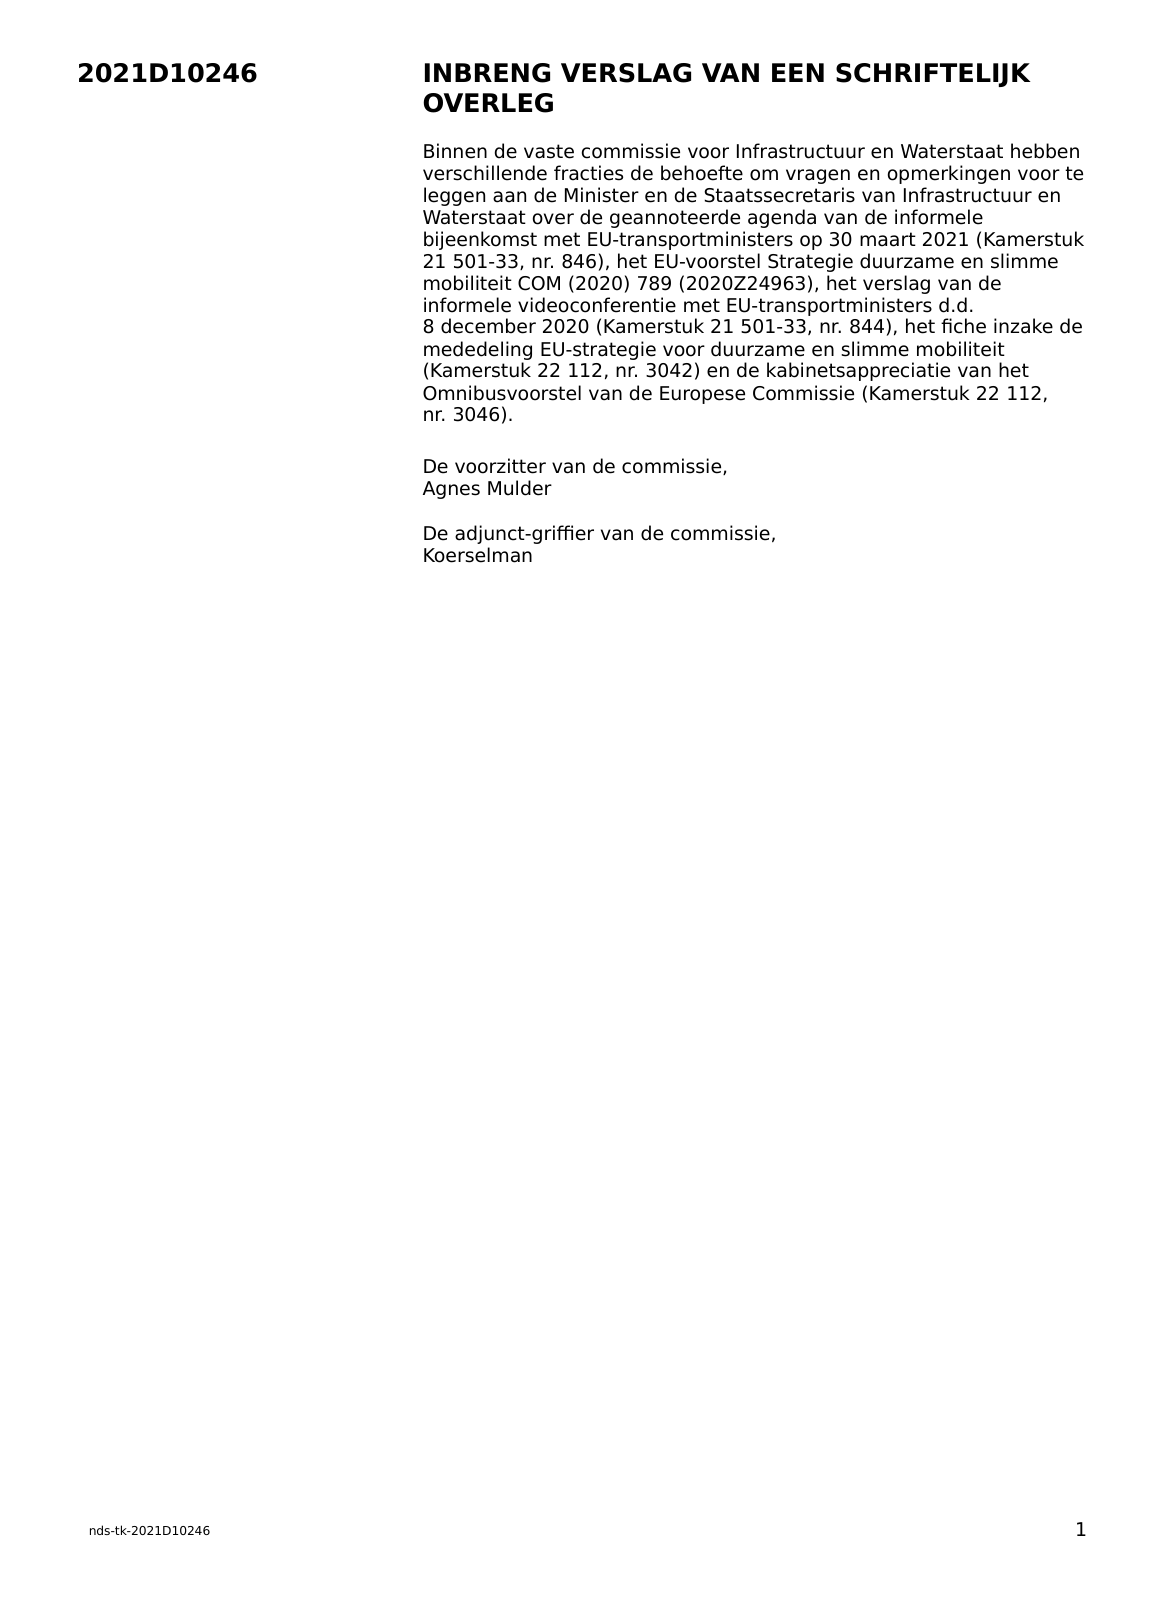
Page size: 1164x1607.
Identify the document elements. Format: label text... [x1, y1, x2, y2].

text De voorzitter van de commissie, Agnes Mulder [422, 456, 1087, 500]
text nds-tk-2021D10246 [88, 1524, 323, 1538]
text De adjunct-griffier van de commissie, Koerselman [422, 522, 1087, 566]
text Binnen de vaste commissie voor Infrastructuur en Waterstaat hebben verschillende fracties de behoefte om vragen en opmerkingen voor te leggen aan de Minister en de Staatssecretaris van Infrastructuur en Waterstaat over de geannoteerde agenda van de informele bijeenkomst met EU-transportministers op 30 maart 2021 (Kamerstuk 21 501-33, nr. 846), het EU-voorstel Strategie duurzame en slimme mobiliteit COM (2020) 789 (2020Z24963), het verslag van de informele videoconferentie met EU-transportministers d.d. 8 december 2020 (Kamerstuk 21 501-33, nr. 844), het fiche inzake de mededeling EU-strategie voor duurzame en slimme mobiliteit (Kamerstuk 22 112, nr. 3042) en de kabinetsappreciatie van het Omnibusvoorstel van de Europese Commissie (Kamerstuk 22 112, nr. 3046). [422, 141, 1087, 426]
text 2021D10246 INBRENG VERSLAG VAN EEN SCHRIFTELIJK OVERLEG [77, 59, 1087, 118]
